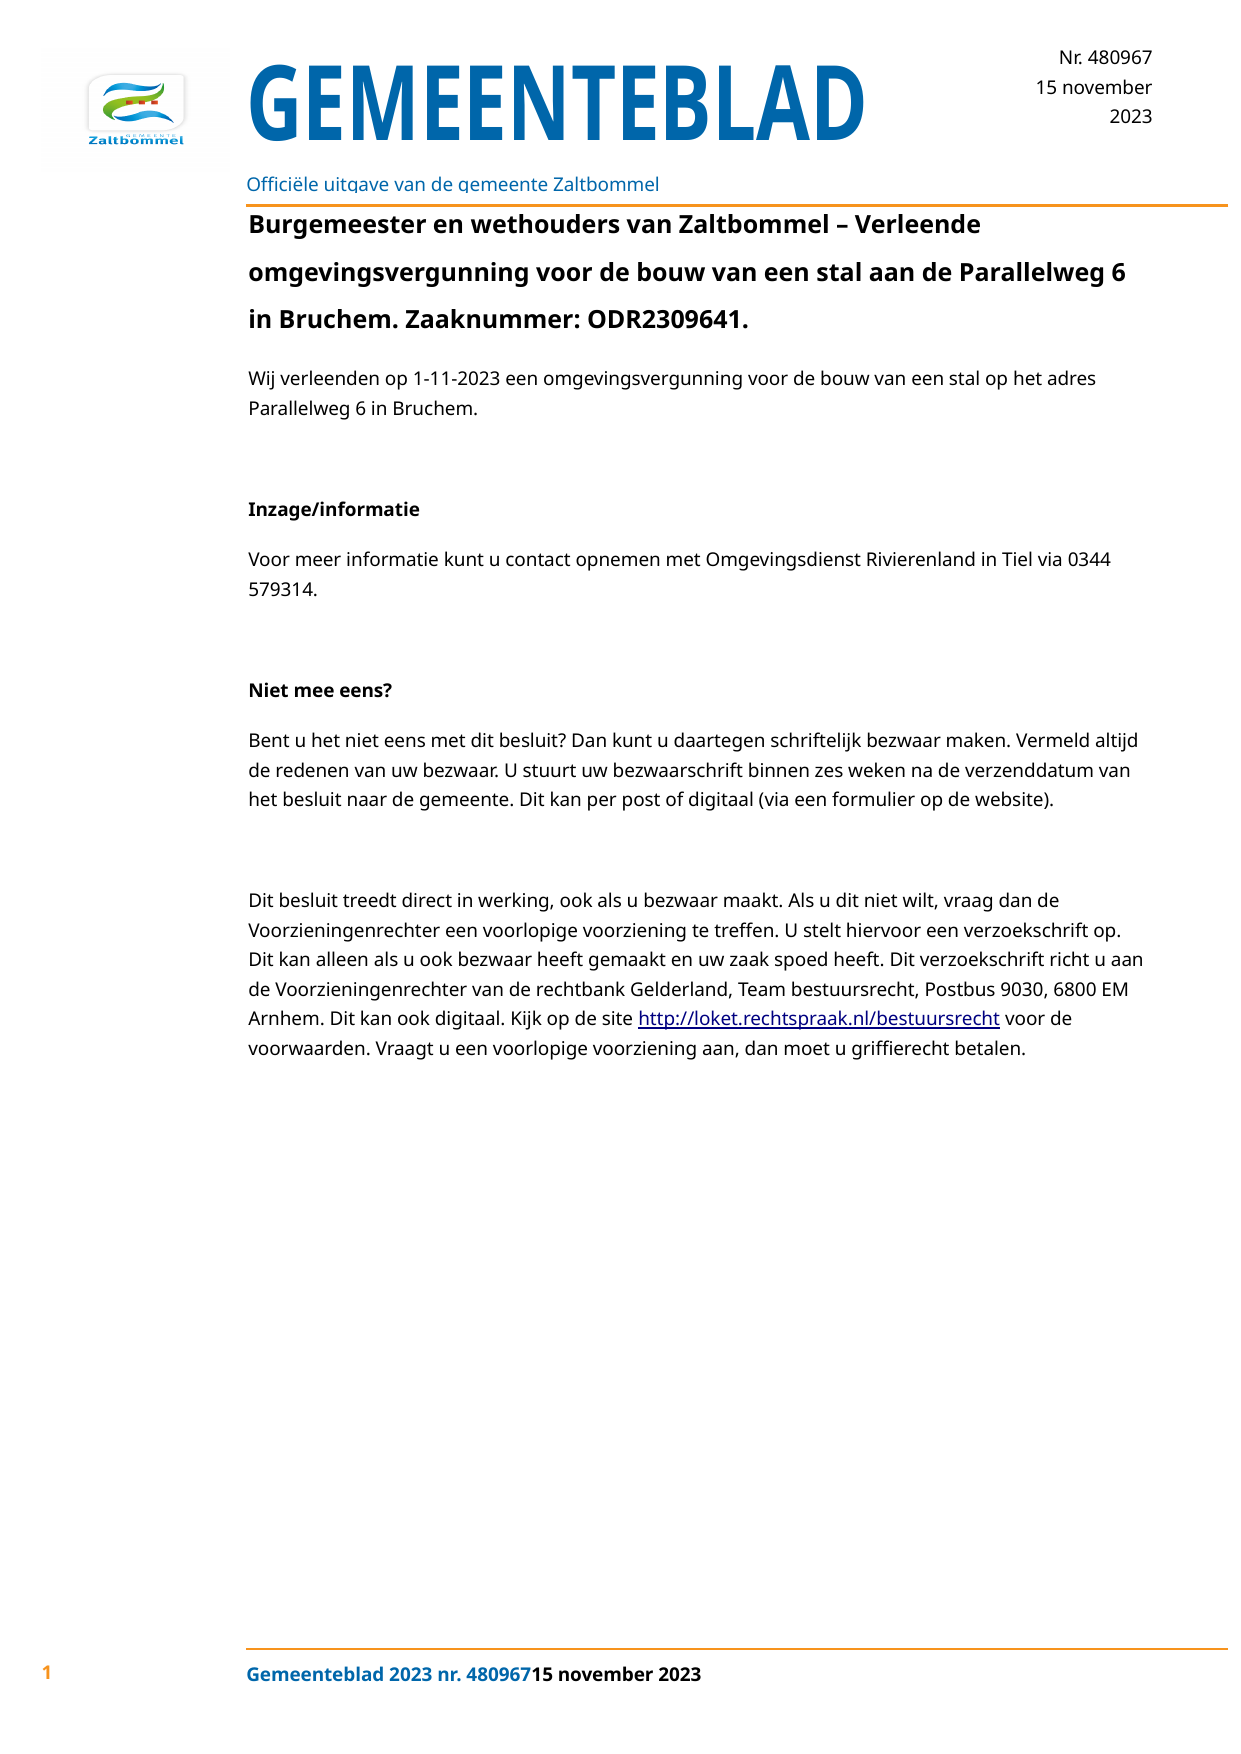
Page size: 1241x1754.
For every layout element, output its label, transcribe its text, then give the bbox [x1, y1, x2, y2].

picture [41, 47, 231, 172]
text Voor meer informatie kunt u contact opnemen met Omgevingsdienst Rivierenland in Tiel via 0344 579314. [248, 546, 1152, 602]
text Niet mee eens? [248, 677, 1152, 702]
text Inzage/informatie [248, 496, 1152, 522]
text Burgemeester en wethouders van Zaltbommel – Verleende omgevingsvergunning voor de bouw van een stal aan de Parallelweg 6 in Bruchem. Zaaknummer: ODR2309641. [248, 207, 1152, 336]
text Dit besluit treedt direct in werking, ook als u bezwaar maakt. Als u dit niet wilt, vraag dan de Voorzieningenrechter een voorlopige voorziening te treffen. U stelt hiervoor een verzoekschrift op. Dit kan alleen als u ook bezwaar heeft gemaakt en uw zaak spoed heeft. Dit verzoekschrift richt u aan de Voorzieningenrechter van de rechtbank Gelderland, Team bestuursrecht, Postbus 9030, 6800 EM Arnhem. Dit kan ook digitaal. Kijk op de site http://loket.rechtspraak.nl/bestuursrecht voor de voorwaarden. Vraagt u een voorlopige voorziening aan, dan moet u griffierecht betalen. [248, 887, 1152, 1061]
text Bent u het niet eens met dit besluit? Dan kunt u daartegen schriftelijk bezwaar maken. Vermeld altijd de redenen van uw bezwaar. U stuurt uw bezwaarschrift binnen zes weken na de verzenddatum van het besluit naar de gemeente. Dit kan per post of digitaal (via een formulier op de website). [248, 727, 1152, 812]
text Wij verleenden op 1-11-2023 een omgevingsvergunning voor de bouw van een stal op het adres Parallelweg 6 in Bruchem. [248, 366, 1152, 421]
